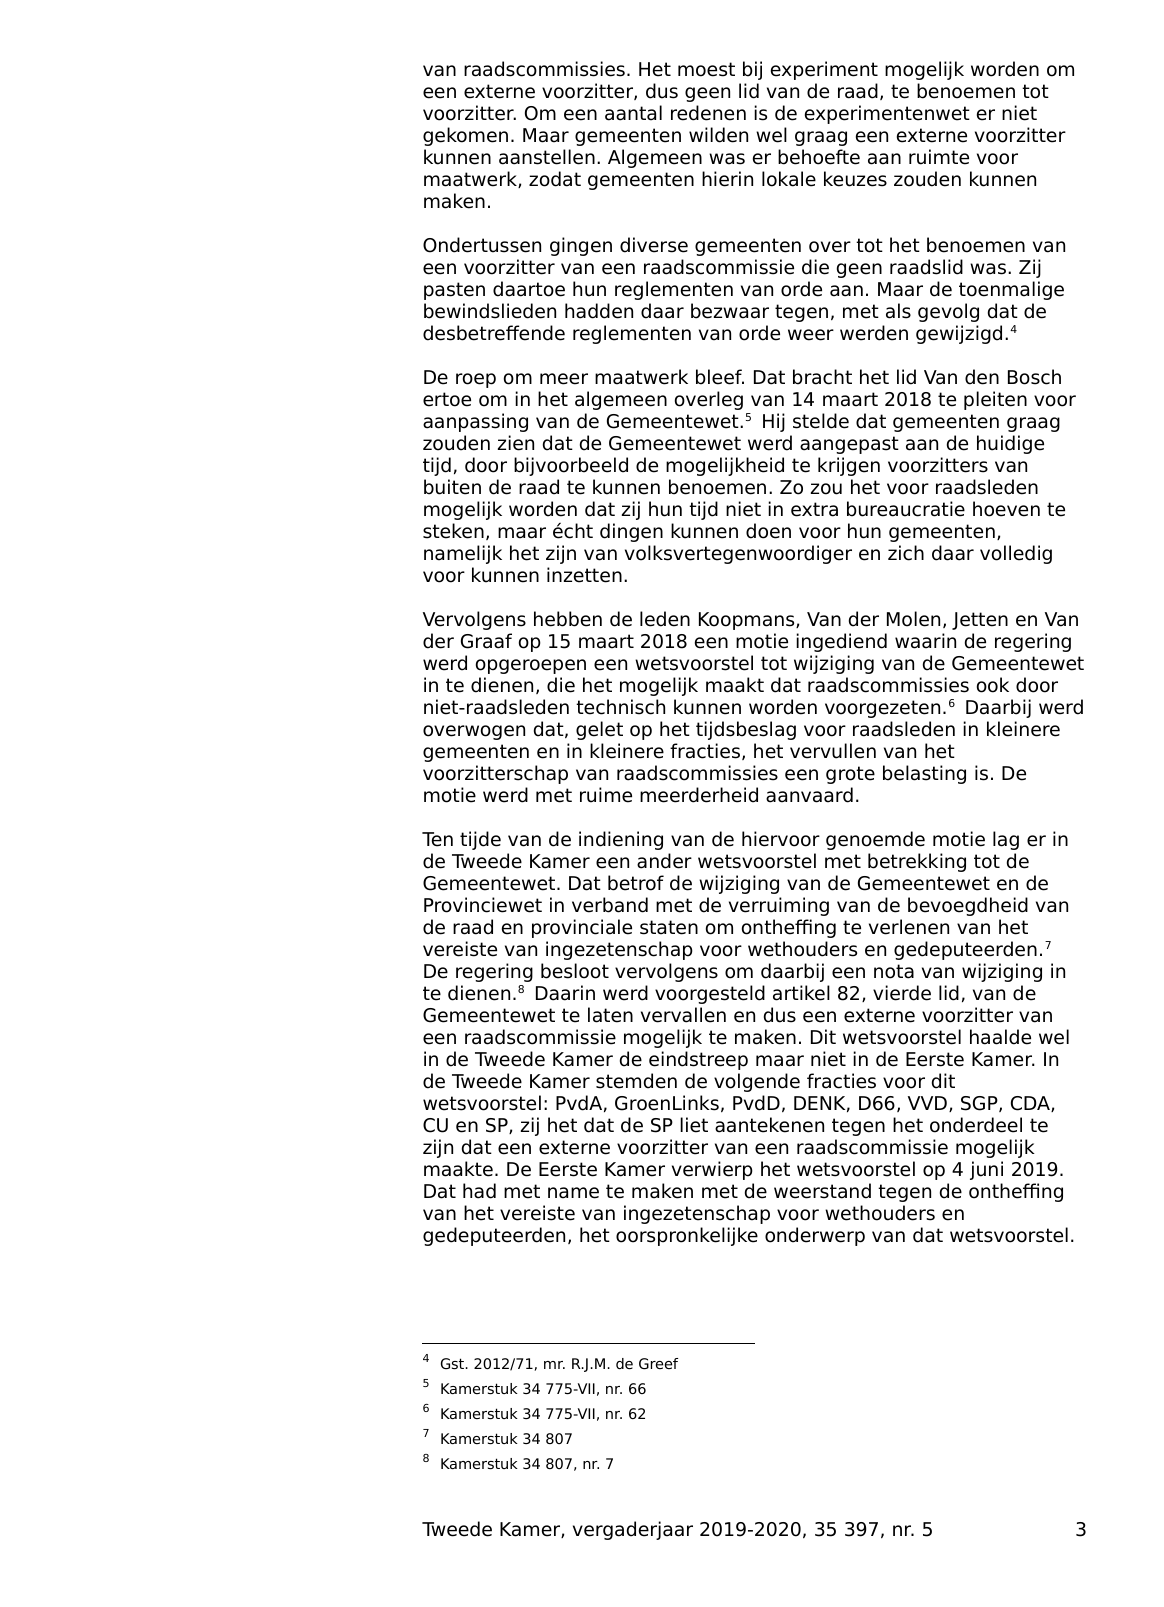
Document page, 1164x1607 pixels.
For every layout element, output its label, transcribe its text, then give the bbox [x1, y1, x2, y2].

text Kamerstuk 34 807 [422, 1427, 1087, 1449]
text Ondertussen gingen diverse gemeenten over tot het benoemen van een voorzitter van een raadscommissie die geen raadslid was. Zij pasten daartoe hun reglementen van orde aan. Maar de toenmalige bewindslieden hadden daar bezwaar tegen, met als gevolg dat de desbetreffende reglementen van orde weer werden gewijzigd. [422, 235, 1087, 345]
text Kamerstuk 34 775-VII, nr. 66 [422, 1377, 1087, 1399]
text van raadscommissies. Het moest bij experiment mogelijk worden om een externe voorzitter, dus geen lid van de raad, te benoemen tot voorzitter. Om een aantal redenen is de experimentenwet er niet gekomen. Maar gemeenten wilden wel graag een externe voorzitter kunnen aanstellen. Algemeen was er behoefte aan ruimte voor maatwerk, zodat gemeenten hierin lokale keuzes zouden kunnen maken. [422, 59, 1087, 213]
text Kamerstuk 34 807, nr. 7 [422, 1452, 1087, 1474]
text Gst. 2012/71, mr. R.J.M. de Greef [422, 1352, 1087, 1374]
text Kamerstuk 34 775-VII, nr. 62 [422, 1402, 1087, 1424]
text Ten tijde van de indiening van de hiervoor genoemde motie lag er in de Tweede Kamer een ander wetsvoorstel met betrekking tot de Gemeentewet. Dat betrof de wijziging van de Gemeentewet en de Provinciewet in verband met de verruiming van de bevoegdheid van de raad en provinciale staten om ontheffing te verlenen van het vereiste van ingezetenschap voor wethouders en gedeputeerden. De regering besloot vervolgens om daarbij een nota van wijziging in te dienen. Daarin werd voorgesteld artikel 82, vierde lid, van de Gemeentewet te laten vervallen en dus een externe voorzitter van een raadscommissie mogelijk te maken. Dit wetsvoorstel haalde wel in de Tweede Kamer de eindstreep maar niet in de Eerste Kamer. In de Tweede Kamer stemden de volgende fracties voor dit wetsvoorstel: PvdA, GroenLinks, PvdD, DENK, D66, VVD, SGP, CDA, CU en SP, zij het dat de SP liet aantekenen tegen het onderdeel te zijn dat een externe voorzitter van een raadscommissie mogelijk maakte. De Eerste Kamer verwierp het wetsvoorstel op 4 juni 2019. Dat had met name te maken met de weerstand tegen de ontheffing van het vereiste van ingezetenschap voor wethouders en gedeputeerden, het oorspronkelijke onderwerp van dat wetsvoorstel. [422, 829, 1087, 1247]
text De roep om meer maatwerk bleef. Dat bracht het lid Van den Bosch ertoe om in het algemeen overleg van 14 maart 2018 te pleiten voor aanpassing van de Gemeentewet. Hij stelde dat gemeenten graag zouden zien dat de Gemeentewet werd aangepast aan de huidige tijd, door bijvoorbeeld de mogelijkheid te krijgen voorzitters van buiten de raad te kunnen benoemen. Zo zou het voor raadsleden mogelijk worden dat zij hun tijd niet in extra bureaucratie hoeven te steken, maar écht dingen kunnen doen voor hun gemeenten, namelijk het zijn van volksvertegenwoordiger en zich daar volledig voor kunnen inzetten. [422, 367, 1087, 587]
text Vervolgens hebben de leden Koopmans, Van der Molen, Jetten en Van der Graaf op 15 maart 2018 een motie ingediend waarin de regering werd opgeroepen een wetsvoorstel tot wijziging van de Gemeentewet in te dienen, die het mogelijk maakt dat raadscommissies ook door niet-raadsleden technisch kunnen worden voorgezeten. Daarbij werd overwogen dat, gelet op het tijdsbeslag voor raadsleden in kleinere gemeenten en in kleinere fracties, het vervullen van het voorzitterschap van raadscommissies een grote belasting is. De motie werd met ruime meerderheid aanvaard. [422, 609, 1087, 807]
